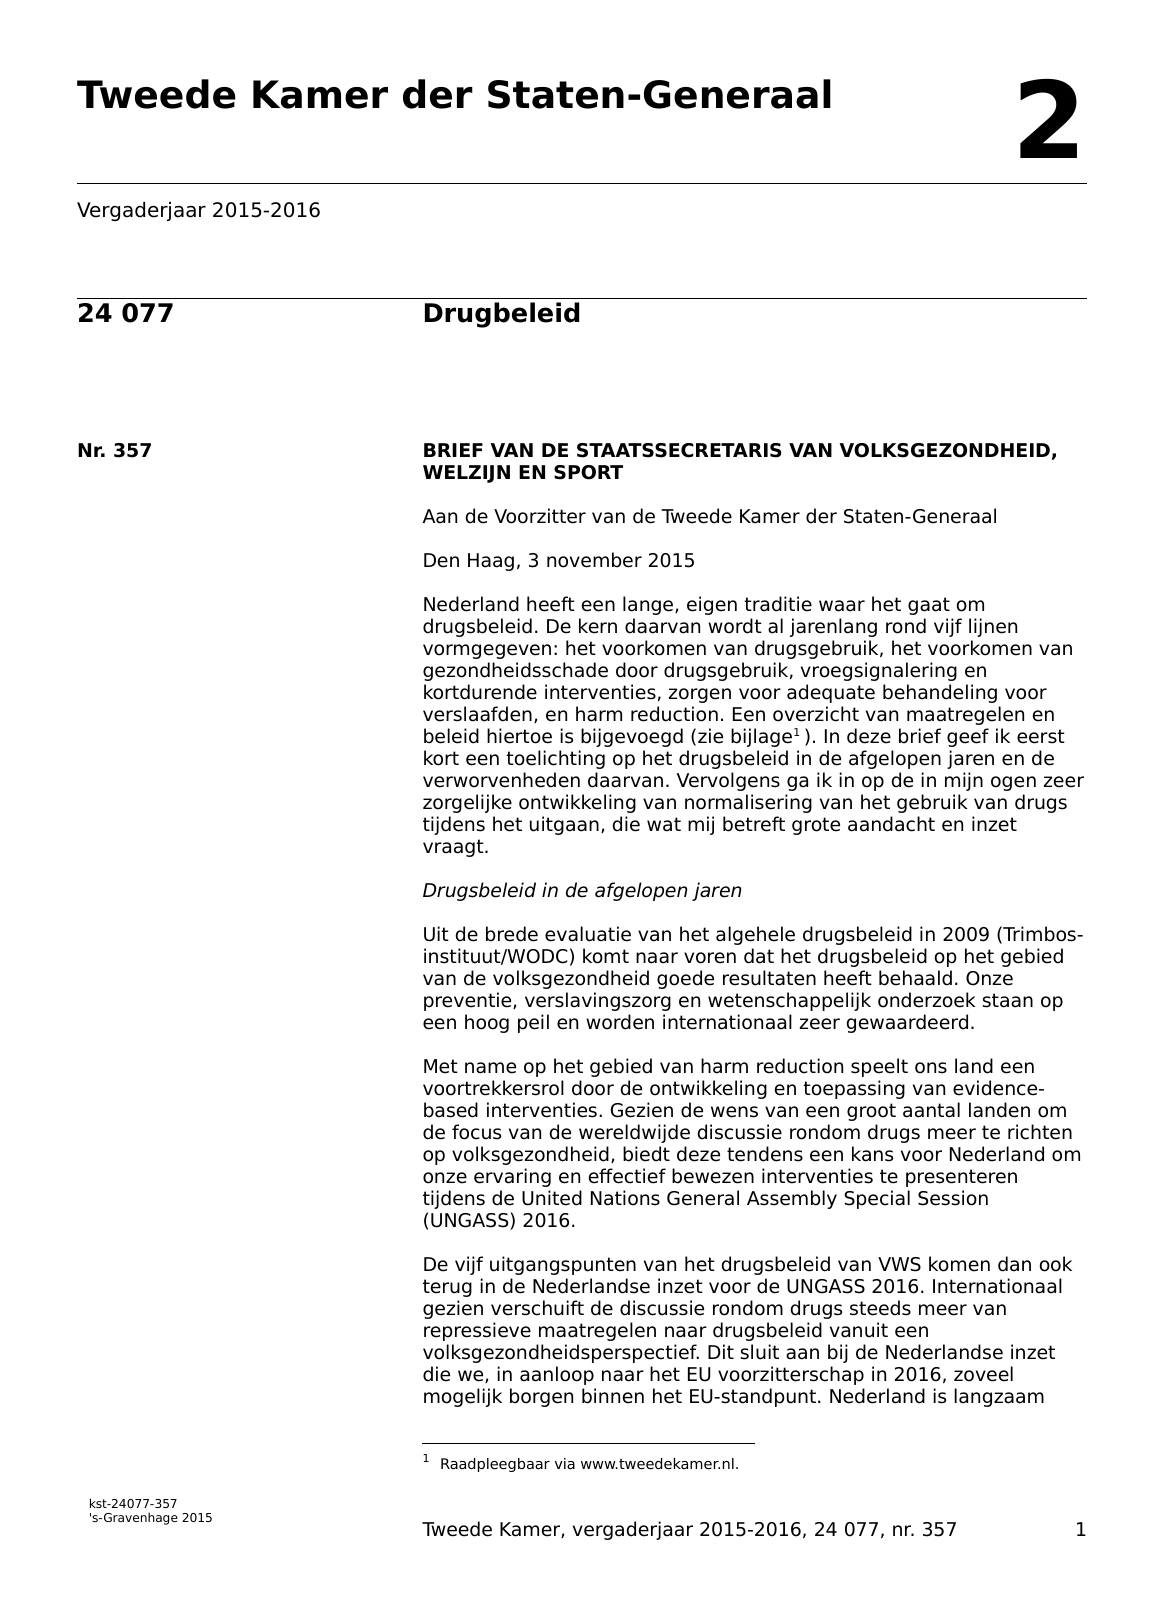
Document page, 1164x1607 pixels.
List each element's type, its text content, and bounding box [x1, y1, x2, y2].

subtitle 24 077 Drugbeleid [77, 299, 1087, 329]
text Aan de Voorzitter van de Tweede Kamer der Staten-Generaal [422, 506, 1087, 528]
text 's-Gravenhage 2015 [88, 1511, 323, 1525]
table_header 2 [886, 59, 1087, 183]
subtitle Nr. 357 BRIEF VAN DE STAATSSECRETARIS VAN VOLKSGEZONDHEID, WELZIJN EN SPORT [77, 440, 1087, 484]
text De vijf uitgangspunten van het drugsbeleid van VWS komen dan ook terug in de Nederlandse inzet voor de UNGASS 2016. Internationaal gezien verschuift de discussie rondom drugs steeds meer van repressieve maatregelen naar drugsbeleid vanuit een volksgezondheidsperspectief. Dit sluit aan bij de Nederlandse inzet die we, in aanloop naar het EU voorzitterschap in 2016, zoveel mogelijk borgen binnen het EU-standpunt. Nederland is langzaam [422, 1254, 1087, 1408]
subtitle Drugsbeleid in de afgelopen jaren [422, 880, 1087, 902]
text Uit de brede evaluatie van het algehele drugsbeleid in 2009 (Trimbos-instituut/WODC) komt naar voren dat het drugsbeleid op het gebied van de volksgezondheid goede resultaten heeft behaald. Onze preventie, verslavingszorg en wetenschappelijk onderzoek staan op een hoog peil en worden internationaal zeer gewaardeerd. [422, 924, 1087, 1034]
table_header Tweede Kamer der Staten-Generaal [77, 59, 886, 183]
text Met name op het gebied van harm reduction speelt ons land een voortrekkersrol door de ontwikkeling en toepassing van evidence-based interventies. Gezien de wens van een groot aantal landen om de focus van de wereldwijde discussie rondom drugs meer te richten op volksgezondheid, biedt deze tendens een kans voor Nederland om onze ervaring en effectief bewezen interventies te presenteren tijdens de United Nations General Assembly Special Session (UNGASS) 2016. [422, 1056, 1087, 1232]
table_cell Vergaderjaar 2015-2016 [77, 184, 1087, 298]
text kst-24077-357 [88, 1497, 323, 1511]
text Raadpleegbaar via www.tweedekamer.nl. [422, 1452, 1087, 1474]
text Nederland heeft een lange, eigen traditie waar het gaat om drugsbeleid. De kern daarvan wordt al jarenlang rond vijf lijnen vormgegeven: het voorkomen van drugsgebruik, het voorkomen van gezondheidsschade door drugsgebruik, vroegsignalering en kortdurende interventies, zorgen voor adequate behandeling voor verslaafden, en harm reduction. Een overzicht van maatregelen en beleid hiertoe is bijgevoegd (zie bijlage). In deze brief geef ik eerst kort een toelichting op het drugsbeleid in de afgelopen jaren en de verworvenheden daarvan. Vervolgens ga ik in op de in mijn ogen zeer zorgelijke ontwikkeling van normalisering van het gebruik van drugs tijdens het uitgaan, die wat mij betreft grote aandacht en inzet vraagt. [422, 594, 1087, 858]
text Den Haag, 3 november 2015 [422, 550, 1087, 572]
